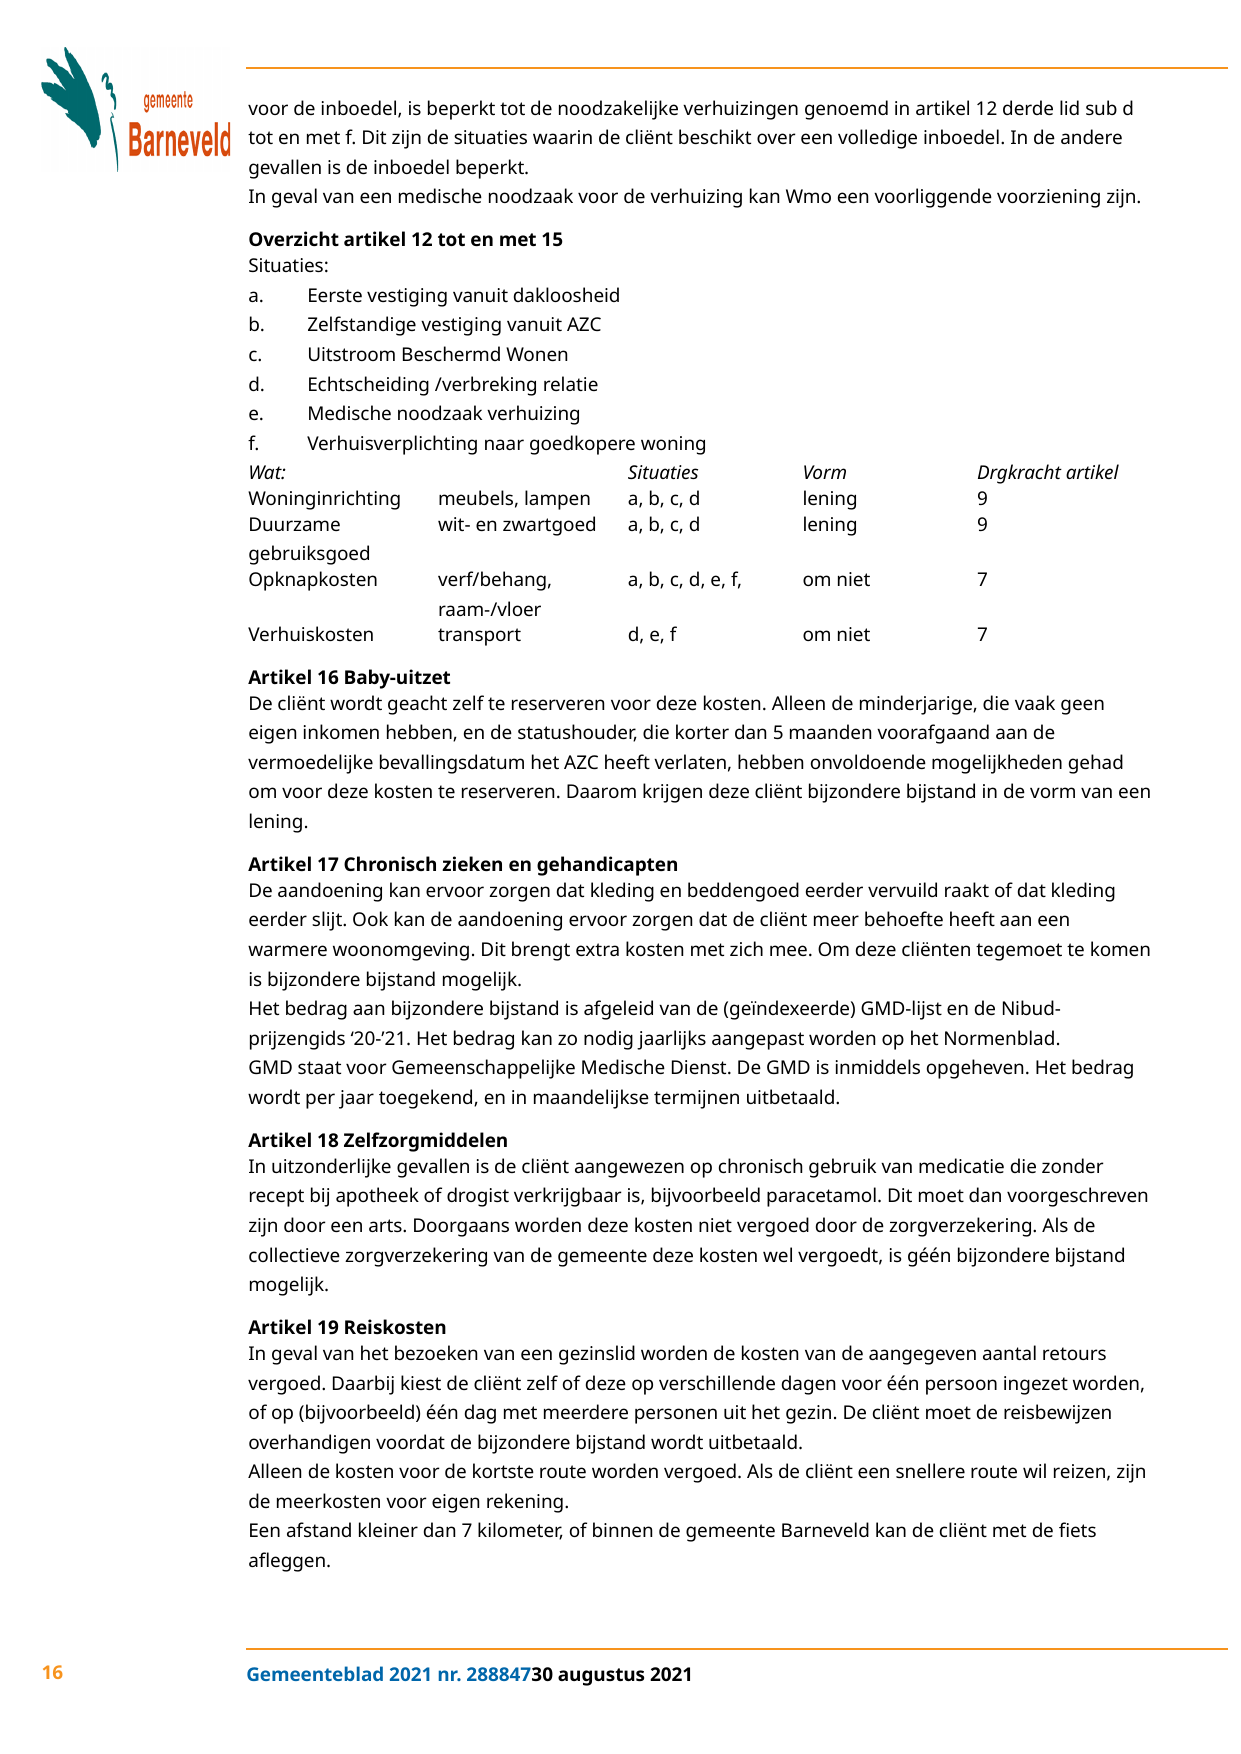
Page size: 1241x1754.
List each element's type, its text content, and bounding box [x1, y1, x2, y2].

table_cell lening [802, 511, 977, 566]
picture [41, 47, 231, 172]
table_cell 7 [977, 622, 1152, 647]
text GMD staat voor Gemeenschappelijke Medische Dienst. De GMD is inmiddels opgeheven. Het bedrag wordt per jaar toegekend, en in maandelijkse termijnen uitbetaald. [248, 1054, 1152, 1110]
table_header [438, 460, 628, 485]
table_cell a, b, c, d [628, 511, 802, 566]
table_header Vorm [802, 460, 977, 485]
list Medische noodzaak verhuizing [248, 400, 1152, 426]
table_cell Woninginrichting [248, 485, 438, 511]
table_cell a, b, c, d [628, 485, 802, 511]
text Artikel 19 Reiskosten [248, 1314, 1152, 1340]
list Zelfstandige vestiging vanuit AZC [248, 312, 1152, 337]
table_header Situaties [628, 460, 802, 485]
text Het bedrag aan bijzondere bijstand is afgeleid van de (geïndexeerde) GMD-lijst en de Nibud-prijzengids ‘20-’21. Het bedrag kan zo nodig jaarlijks aangepast worden op het Normenblad. [248, 995, 1152, 1051]
text In geval van een medische noodzaak voor de verhuizing kan Wmo een voorliggende voorziening zijn. [248, 183, 1152, 209]
table_cell meubels, lampen [438, 485, 628, 511]
table_cell lening [802, 485, 977, 511]
text Artikel 16 Baby-uitzet [248, 664, 1152, 690]
table_cell transport [438, 622, 628, 647]
table_cell Verhuiskosten [248, 622, 438, 647]
text Artikel 17 Chronisch zieken en gehandicapten [248, 851, 1152, 877]
table_cell Opknapkosten [248, 566, 438, 622]
text De cliënt wordt geacht zelf te reserveren voor deze kosten. Alleen de minderjarige, die vaak geen eigen inkomen hebben, en de statushouder, die korter dan 5 maanden voorafgaand aan de vermoedelijke bevallingsdatum het AZC heeft verlaten, hebben onvoldoende mogelijkheden gehad om voor deze kosten te reserveren. Daarom krijgen deze cliënt bijzondere bijstand in de vorm van een lening. [248, 690, 1152, 834]
table_cell 9 [977, 485, 1152, 511]
table_cell om niet [802, 622, 977, 647]
text voor de inboedel, is beperkt tot de noodzakelijke verhuizingen genoemd in artikel 12 derde lid sub d tot en met f. Dit zijn de situaties waarin de cliënt beschikt over een volledige inboedel. In de andere gevallen is de inboedel beperkt. [248, 95, 1152, 180]
table_cell 7 [977, 566, 1152, 622]
table_header Wat: [248, 460, 438, 485]
list Verhuisverplichting naar goedkopere woning [248, 430, 1152, 456]
text Alleen de kosten voor de kortste route worden vergoed. Als de cliënt een snellere route wil reizen, zijn de meerkosten voor eigen rekening. [248, 1458, 1152, 1514]
table_cell wit- en zwartgoed [438, 511, 628, 566]
text Een afstand kleiner dan 7 kilometer, of binnen de gemeente Barneveld kan de cliënt met de fiets afleggen. [248, 1518, 1152, 1573]
table_header Drgkracht artikel [977, 460, 1152, 485]
list Eerste vestiging vanuit dakloosheid [248, 282, 1152, 308]
table_cell 9 [977, 511, 1152, 566]
text In geval van het bezoeken van een gezinslid worden de kosten van de aangegeven aantal retours vergoed. Daarbij kiest de cliënt zelf of deze op verschillende dagen voor één persoon ingezet worden, of op (bijvoorbeeld) één dag met meerdere personen uit het gezin. De cliënt moet de reisbewijzen overhandigen voordat de bijzondere bijstand wordt uitbetaald. [248, 1340, 1152, 1455]
text Overzicht artikel 12 tot en met 15 [248, 227, 1152, 252]
text De aandoening kan ervoor zorgen dat kleding en beddengoed eerder vervuild raakt of dat kleding eerder slijt. Ook kan de aandoening ervoor zorgen dat de cliënt meer behoefte heeft aan een warmere woonomgeving. Dit brengt extra kosten met zich mee. Om deze cliënten tegemoet te komen is bijzondere bijstand mogelijk. [248, 877, 1152, 992]
text Situaties: [248, 252, 1152, 278]
table_cell om niet [802, 566, 977, 622]
list Echtscheiding /verbreking relatie [248, 371, 1152, 396]
table_cell d, e, f [628, 622, 802, 647]
table_cell a, b, c, d, e, f, [628, 566, 802, 622]
text In uitzonderlijke gevallen is de cliënt aangewezen op chronisch gebruik van medicatie die zonder recept bij apotheek of drogist verkrijgbaar is, bijvoorbeeld paracetamol. Dit moet dan voorgeschreven zijn door een arts. Doorgaans worden deze kosten niet vergoed door de zorgverzekering. Als de collectieve zorgverzekering van de gemeente deze kosten wel vergoedt, is géén bijzondere bijstand mogelijk. [248, 1153, 1152, 1297]
text Artikel 18 Zelfzorgmiddelen [248, 1127, 1152, 1153]
table_cell Duurzame gebruiksgoed [248, 511, 438, 566]
list Uitstroom Beschermd Wonen [248, 341, 1152, 367]
table_cell verf/behang, raam-/vloer [438, 566, 628, 622]
